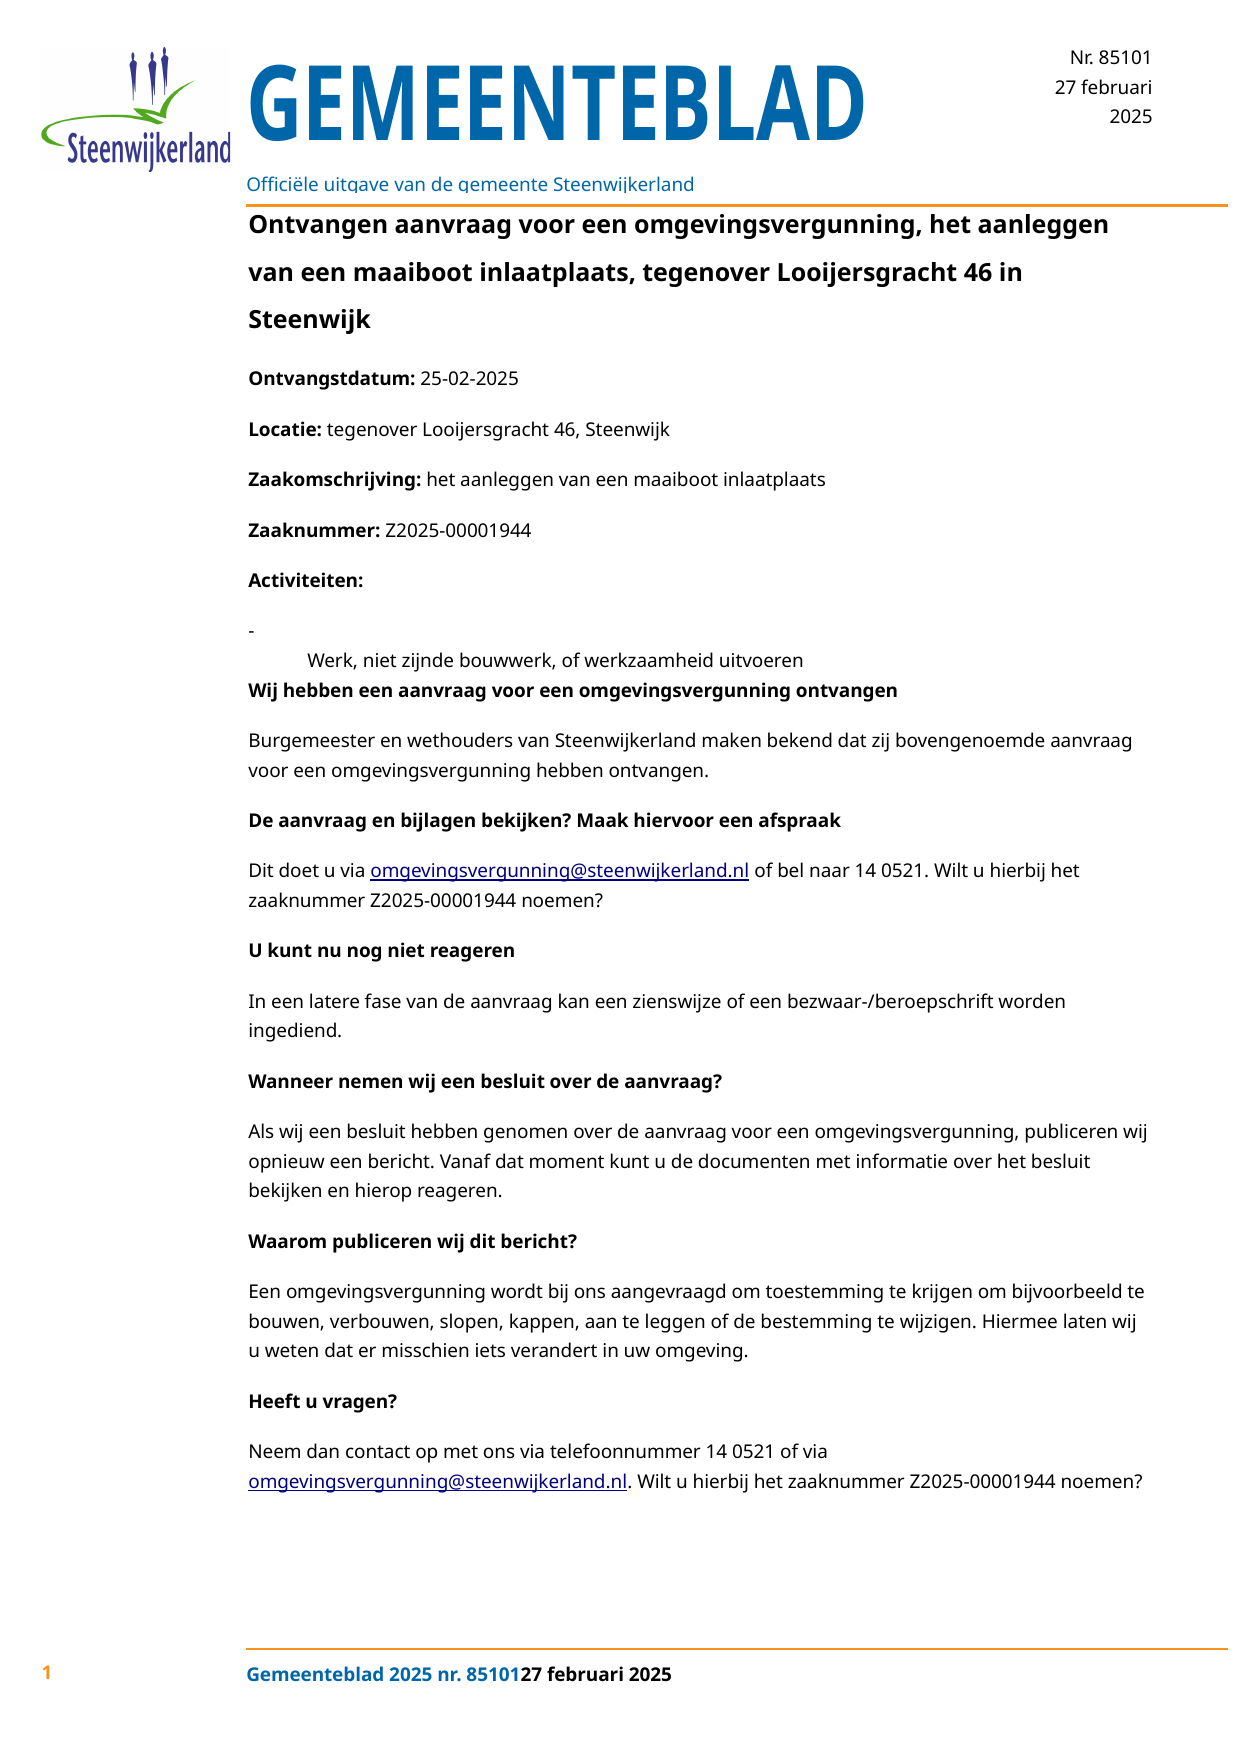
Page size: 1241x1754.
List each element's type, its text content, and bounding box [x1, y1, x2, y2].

text Burgemeester en wethouders van Steenwijkerland maken bekend dat zij bovengenoemde aanvraag voor een omgevingsvergunning hebben ontvangen. [248, 727, 1152, 782]
text Als wij een besluit hebben genomen over de aanvraag voor een omgevingsvergunning, publiceren wij opnieuw een bericht. Vanaf dat moment kunt u de documenten met informatie over het besluit bekijken en hierop reageren. [248, 1118, 1152, 1203]
text Dit doet u via omgevingsvergunning@steenwijkerland.nl of bel naar 14 0521. Wilt u hierbij het zaaknummer Z2025-00001944 noemen? [248, 858, 1152, 913]
text Ontvangstdatum: 25-02-2025 [248, 366, 1152, 391]
text In een latere fase van de aanvraag kan een zienswijze of een bezwaar-/beroepschrift worden ingediend. [248, 988, 1152, 1043]
text Ontvangen aanvraag voor een omgevingsvergunning, het aanleggen van een maaiboot inlaatplaats, tegenover Looijersgracht 46 in Steenwijk [248, 207, 1152, 336]
text Heeft u vragen? [248, 1388, 1152, 1414]
text Activiteiten: [248, 567, 1152, 593]
text Zaakomschrijving: het aanleggen van een maaiboot inlaatplaats [248, 466, 1152, 492]
text Wanneer nemen wij een besluit over de aanvraag? [248, 1068, 1152, 1094]
text Neem dan contact op met ons via telefoonnummer 14 0521 of via omgevingsvergunning@steenwijkerland.nl. Wilt u hierbij het zaaknummer Z2025-00001944 noemen? [248, 1438, 1152, 1494]
text De aanvraag en bijlagen bekijken? Maak hiervoor een afspraak [248, 807, 1152, 833]
text Een omgevingsvergunning wordt bij ons aangevraagd om toestemming te krijgen om bijvoorbeeld te bouwen, verbouwen, slopen, kappen, aan te leggen of de bestemming te wijzigen. Hiermee laten wij u weten dat er misschien iets verandert in uw omgeving. [248, 1278, 1152, 1363]
picture [41, 47, 231, 172]
text Wij hebben een aanvraag voor een omgevingsvergunning ontvangen [248, 677, 1152, 702]
list Werk, niet zijnde bouwwerk, of werkzaamheid uitvoeren [248, 647, 1152, 673]
text Waarom publiceren wij dit bericht? [248, 1228, 1152, 1254]
text Zaaknummer: Z2025-00001944 [248, 517, 1152, 542]
text Locatie: tegenover Looijersgracht 46, Steenwijk [248, 416, 1152, 442]
text U kunt nu nog niet reageren [248, 938, 1152, 963]
